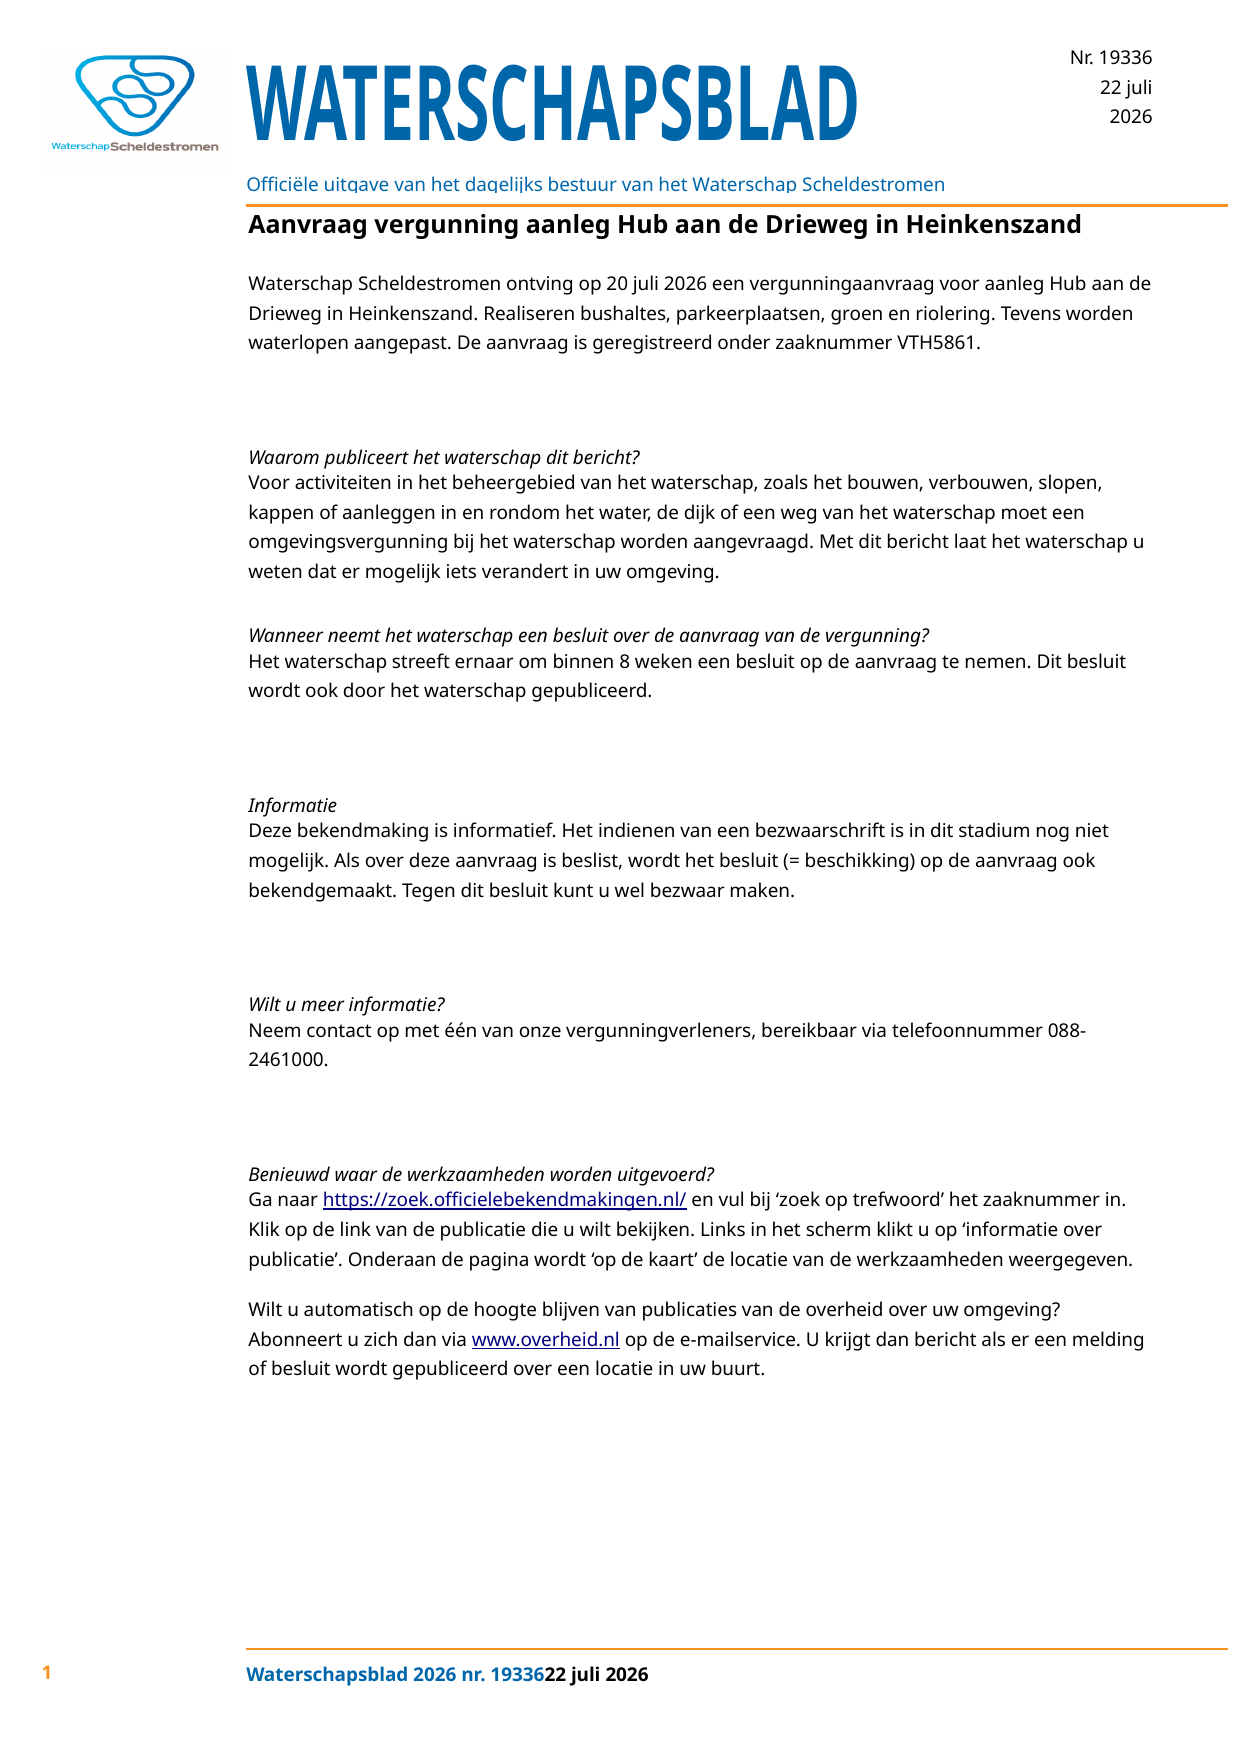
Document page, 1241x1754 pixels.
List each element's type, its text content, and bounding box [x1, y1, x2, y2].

text Voor activiteiten in het beheergebied van het waterschap, zoals het bouwen, verbouwen, slopen, kappen of aanleggen in en rondom het water, de dijk of een weg van het waterschap moet een omgevingsvergunning bij het waterschap worden aangevraagd. Met dit bericht laat het waterschap u weten dat er mogelijk iets verandert in uw omgeving. [248, 469, 1152, 584]
text Het waterschap streeft ernaar om binnen 8 weken een besluit op de aanvraag te nemen. Dit besluit wordt ook door het waterschap gepubliceerd. [248, 648, 1152, 703]
text Wilt u automatisch op de hoogte blijven van publicaties van de overheid over uw omgeving? Abonneert u zich dan via www.overheid.nl op de e-mailservice. U krijgt dan bericht als er een melding of besluit wordt gepubliceerd over een locatie in uw buurt. [248, 1296, 1152, 1381]
text Waterschap Scheldestromen ontving op 20 juli 2026 een vergunningaanvraag voor aanleg Hub aan de Drieweg in Heinkenszand. Realiseren bushaltes, parkeerplaatsen, groen en riolering. Tevens worden waterlopen aangepast. De aanvraag is geregistreerd onder zaaknummer VTH5861. [248, 270, 1152, 355]
text Deze bekendmaking is informatief. Het indienen van een bezwaarschrift is in dit stadium nog niet mogelijk. Als over deze aanvraag is beslist, wordt het besluit (= beschikking) op de aanvraag ook bekendgemaakt. Tegen dit besluit kunt u wel bezwaar maken. [248, 818, 1152, 903]
text Informatie [248, 792, 1152, 818]
text Aanvraag vergunning aanleg Hub aan de Drieweg in Heinkenszand [248, 207, 1152, 241]
text Wanneer neemt het waterschap een besluit over de aanvraag van de vergunning? [248, 622, 1152, 648]
text Benieuwd waar de werkzaamheden worden uitgevoerd? [248, 1161, 1152, 1187]
text Neem contact op met één van onze vergunningverleners, bereikbaar via telefoonnummer 088-2461000. [248, 1017, 1152, 1072]
picture [41, 47, 231, 172]
text Ga naar https://zoek.officielebekendmakingen.nl/ en vul bij ‘zoek op trefwoord’ het zaaknummer in. Klik op de link van de publicatie die u wilt bekijken. Links in het scherm klikt u op ‘informatie over publicatie’. Onderaan de pagina wordt ‘op de kaart’ de locatie van de werkzaamheden weergegeven. [248, 1187, 1152, 1272]
text Waarom publiceert het waterschap dit bericht? [248, 444, 1152, 469]
text Wilt u meer informatie? [248, 991, 1152, 1017]
